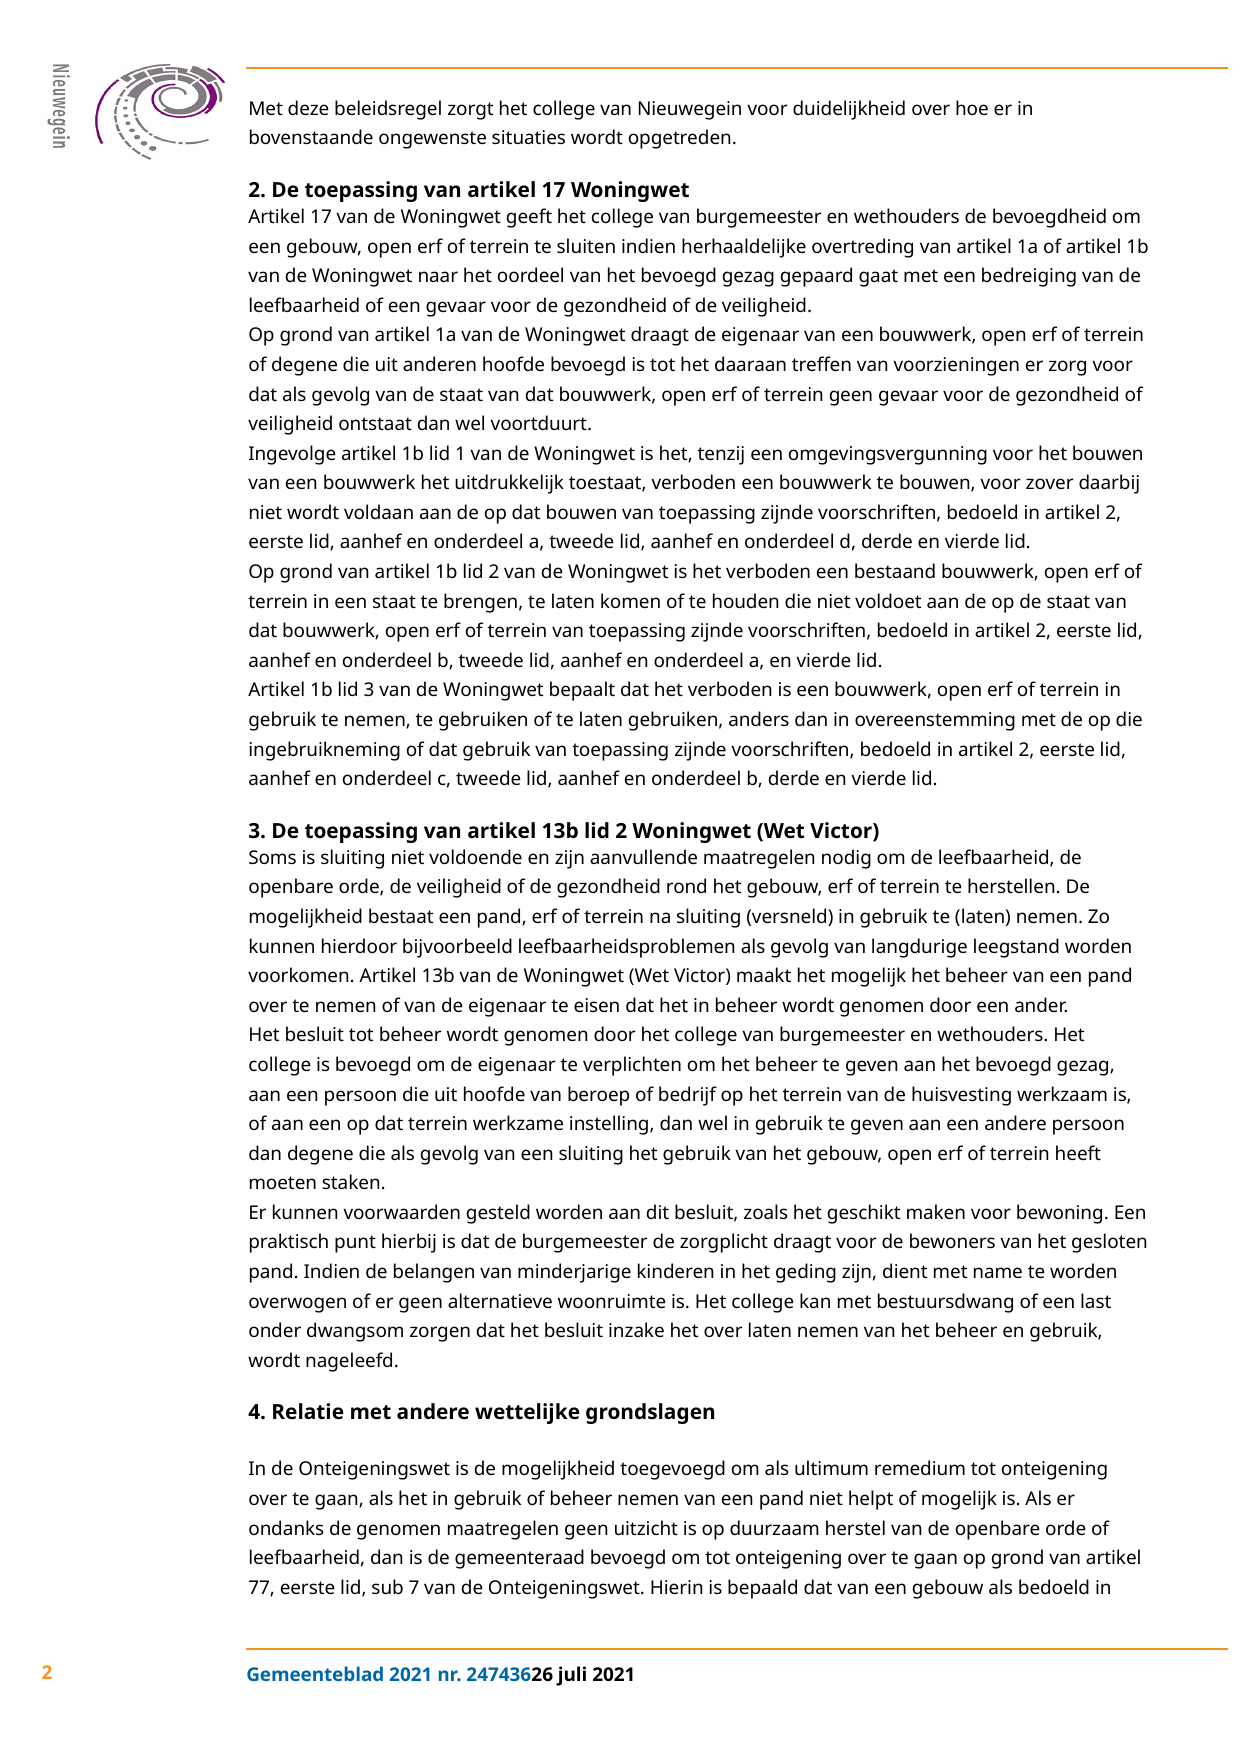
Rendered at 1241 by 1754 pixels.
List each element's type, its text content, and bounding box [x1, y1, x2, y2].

text Op grond van artikel 1a van de Woningwet draagt de eigenaar van een bouwwerk, open erf of terrein of degene die uit anderen hoofde bevoegd is tot het daaraan treffen van voorzieningen er zorg voor dat als gevolg van de staat van dat bouwwerk, open erf of terrein geen gevaar voor de gezondheid of veiligheid ontstaat dan wel voortduurt. [248, 322, 1152, 436]
text Ingevolge artikel 1b lid 1 van de Woningwet is het, tenzij een omgevingsvergunning voor het bouwen van een bouwwerk het uitdrukkelijk toestaat, verboden een bouwwerk te bouwen, voor zover daarbij niet wordt voldaan aan de op dat bouwen van toepassing zijnde voorschriften, bedoeld in artikel 2, eerste lid, aanhef en onderdeel a, tweede lid, aanhef en onderdeel d, derde en vierde lid. [248, 440, 1152, 554]
text 4. Relatie met andere wettelijke grondslagen [248, 1397, 1152, 1426]
text Het besluit tot beheer wordt genomen door het college van burgemeester en wethouders. Het college is bevoegd om de eigenaar te verplichten om het beheer te geven aan het bevoegd gezag, aan een persoon die uit hoofde van beroep of bedrijf op het terrein van de huisvesting werkzaam is, of aan een op dat terrein werkzame instelling, dan wel in gebruik te geven aan een andere persoon dan degene die als gevolg van een sluiting het gebruik van het gebouw, open erf of terrein heeft moeten staken. [248, 1022, 1152, 1195]
picture [41, 47, 231, 172]
text Soms is sluiting niet voldoende en zijn aanvullende maatregelen nodig om de leefbaarheid, de openbare orde, de veiligheid of de gezondheid rond het gebouw, erf of terrein te herstellen. De mogelijkheid bestaat een pand, erf of terrein na sluiting (versneld) in gebruik te (laten) nemen. Zo kunnen hierdoor bijvoorbeeld leefbaarheidsproblemen als gevolg van langdurige leegstand worden voorkomen. Artikel 13b van de Woningwet (Wet Victor) maakt het mogelijk het beheer van een pand over te nemen of van de eigenaar te eisen dat het in beheer wordt genomen door een ander. [248, 844, 1152, 1018]
text Artikel 1b lid 3 van de Woningwet bepaalt dat het verboden is een bouwwerk, open erf of terrein in gebruik te nemen, te gebruiken of te laten gebruiken, anders dan in overeenstemming met de op die ingebruikneming of dat gebruik van toepassing zijnde voorschriften, bedoeld in artikel 2, eerste lid, aanhef en onderdeel c, tweede lid, aanhef en onderdeel b, derde en vierde lid. [248, 677, 1152, 791]
text 3. De toepassing van artikel 13b lid 2 Woningwet (Wet Victor) [248, 816, 1152, 844]
text Artikel 17 van de Woningwet geeft het college van burgemeester en wethouders de bevoegdheid om een gebouw, open erf of terrein te sluiten indien herhaaldelijke overtreding van artikel 1a of artikel 1b van de Woningwet naar het oordeel van het bevoegd gezag gepaard gaat met een bedreiging van de leefbaarheid of een gevaar voor de gezondheid of de veiligheid. [248, 203, 1152, 318]
text In de Onteigeningswet is de mogelijkheid toegevoegd om als ultimum remedium tot onteigening over te gaan, als het in gebruik of beheer nemen van een pand niet helpt of mogelijk is. Als er ondanks de genomen maatregelen geen uitzicht is op duurzaam herstel van de openbare orde of leefbaarheid, dan is de gemeenteraad bevoegd om tot onteigening over te gaan op grond van artikel 77, eerste lid, sub 7 van de Onteigeningswet. Hierin is bepaald dat van een gebouw als bedoeld in [248, 1456, 1152, 1599]
text Op grond van artikel 1b lid 2 van de Woningwet is het verboden een bestaand bouwwerk, open erf of terrein in een staat te brengen, te laten komen of te houden die niet voldoet aan de op de staat van dat bouwwerk, open erf of terrein van toepassing zijnde voorschriften, bedoeld in artikel 2, eerste lid, aanhef en onderdeel b, tweede lid, aanhef en onderdeel a, en vierde lid. [248, 558, 1152, 673]
text Met deze beleidsregel zorgt het college van Nieuwegein voor duidelijkheid over hoe er in bovenstaande ongewenste situaties wordt opgetreden. [248, 95, 1152, 150]
text Er kunnen voorwaarden gesteld worden aan dit besluit, zoals het geschikt maken voor bewoning. Een praktisch punt hierbij is dat de burgemeester de zorgplicht draagt voor de bewoners van het gesloten pand. Indien de belangen van minderjarige kinderen in het geding zijn, dient met name te worden overwogen of er geen alternatieve woonruimte is. Het college kan met bestuursdwang of een last onder dwangsom zorgen dat het besluit inzake het over laten nemen van het beheer en gebruik, wordt nageleefd. [248, 1199, 1152, 1373]
text 2. De toepassing van artikel 17 Woningwet [248, 175, 1152, 203]
